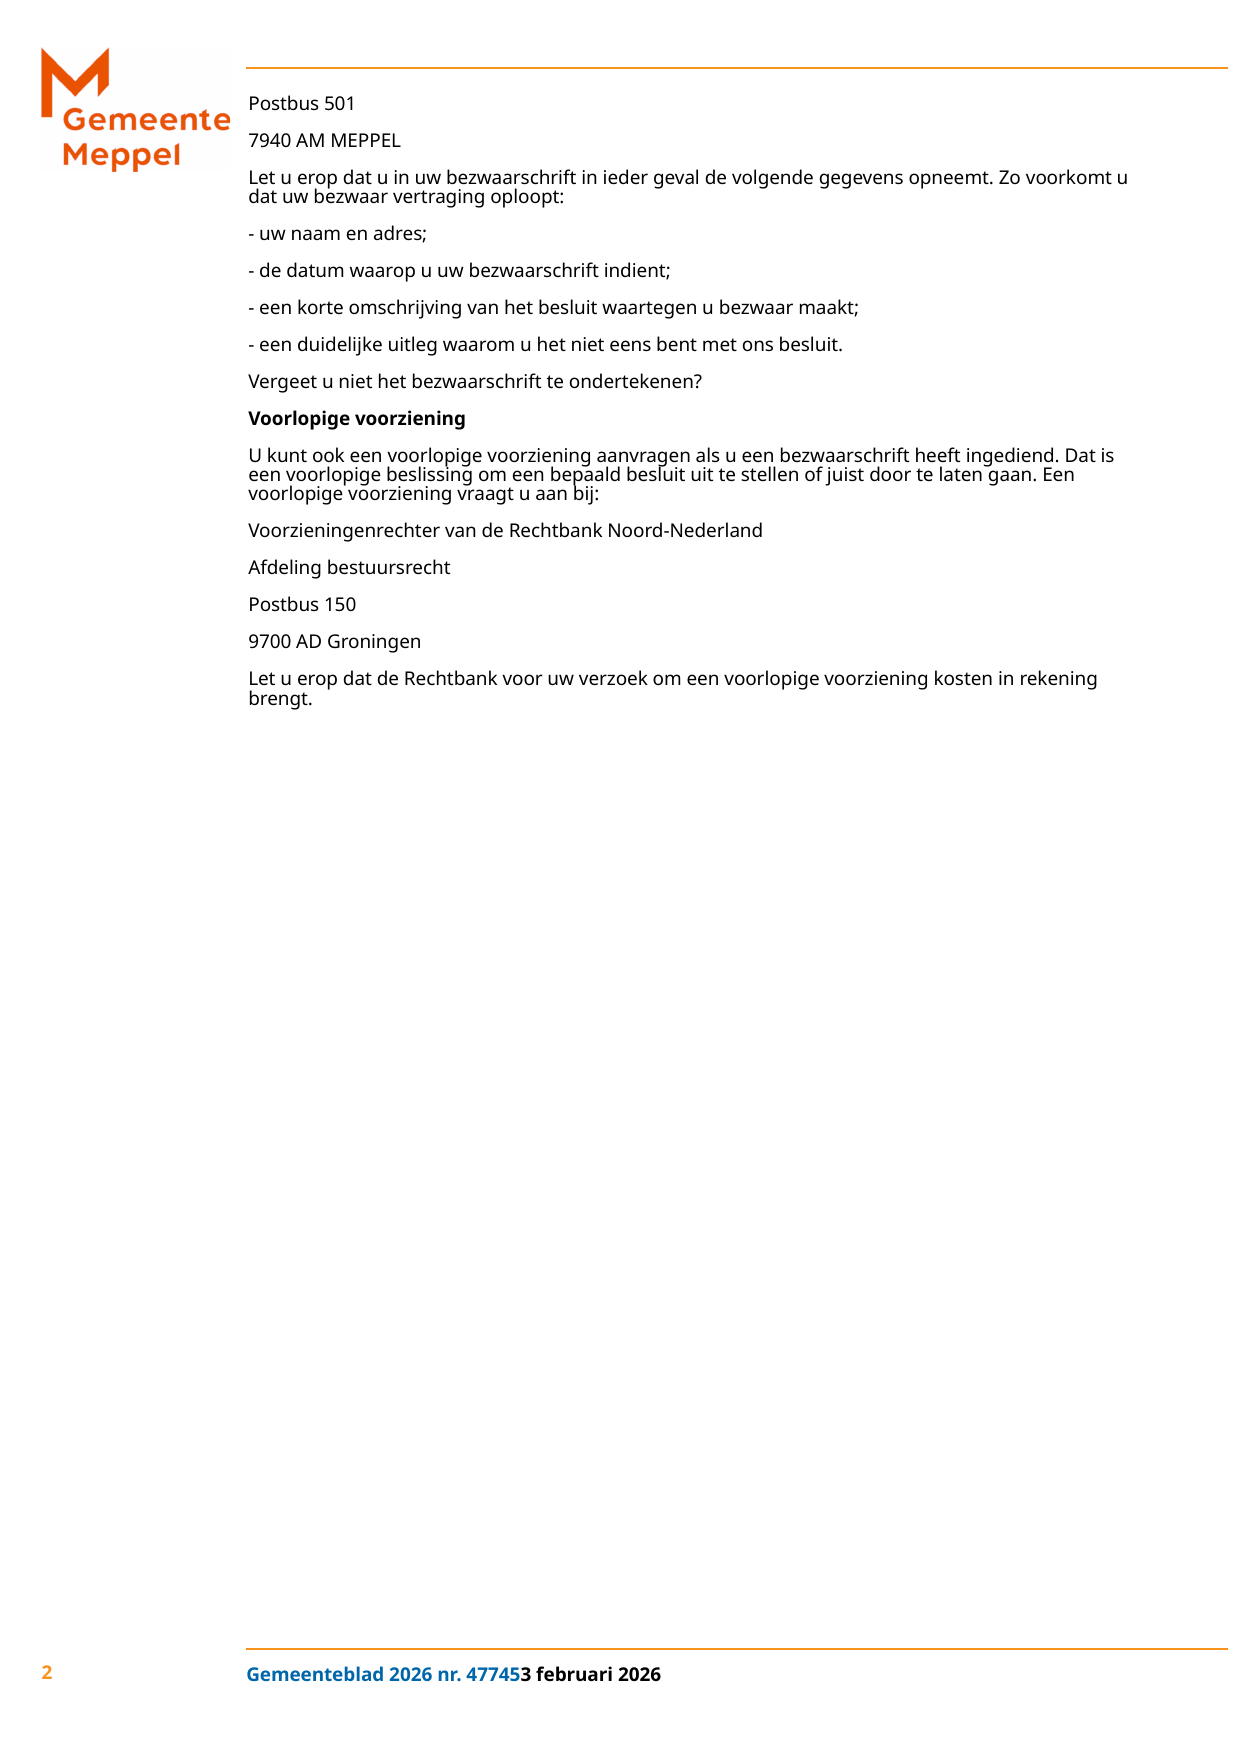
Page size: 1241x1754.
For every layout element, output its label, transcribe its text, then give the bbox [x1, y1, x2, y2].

text 7940 AM MEPPEL [248, 132, 1152, 151]
text Let u erop dat de Rechtbank voor uw verzoek om een voorlopige voorziening kosten in rekening brengt. [248, 670, 1152, 709]
text 9700 AD Groningen [248, 633, 1152, 653]
text Let u erop dat u in uw bezwaarschrift in ieder geval de volgende gegevens opneemt. Zo voorkomt u dat uw bezwaar vertraging oploopt: [248, 169, 1152, 207]
text - de datum waarop u uw bezwaarschrift indient; [248, 262, 1152, 281]
text Afdeling bestuursrecht [248, 559, 1152, 579]
text Voorzieningenrechter van de Rechtbank Noord-Nederland [248, 522, 1152, 542]
text Vergeet u niet het bezwaarschrift te ondertekenen? [248, 373, 1152, 392]
text - een duidelijke uitleg waarom u het niet eens bent met ons besluit. [248, 336, 1152, 355]
text U kunt ook een voorlopige voorziening aanvragen als u een bezwaarschrift heeft ingediend. Dat is een voorlopige beslissing om een bepaald besluit uit te stellen of juist door te laten gaan. Een voorlopige voorziening vraagt u aan bij: [248, 447, 1152, 505]
text - een korte omschrijving van het besluit waartegen u bezwaar maakt; [248, 299, 1152, 318]
text Postbus 150 [248, 596, 1152, 616]
text Postbus 501 [248, 95, 1152, 114]
text - uw naam en adres; [248, 225, 1152, 244]
text Voorlopige voorziening [248, 410, 1152, 429]
picture [41, 47, 231, 172]
